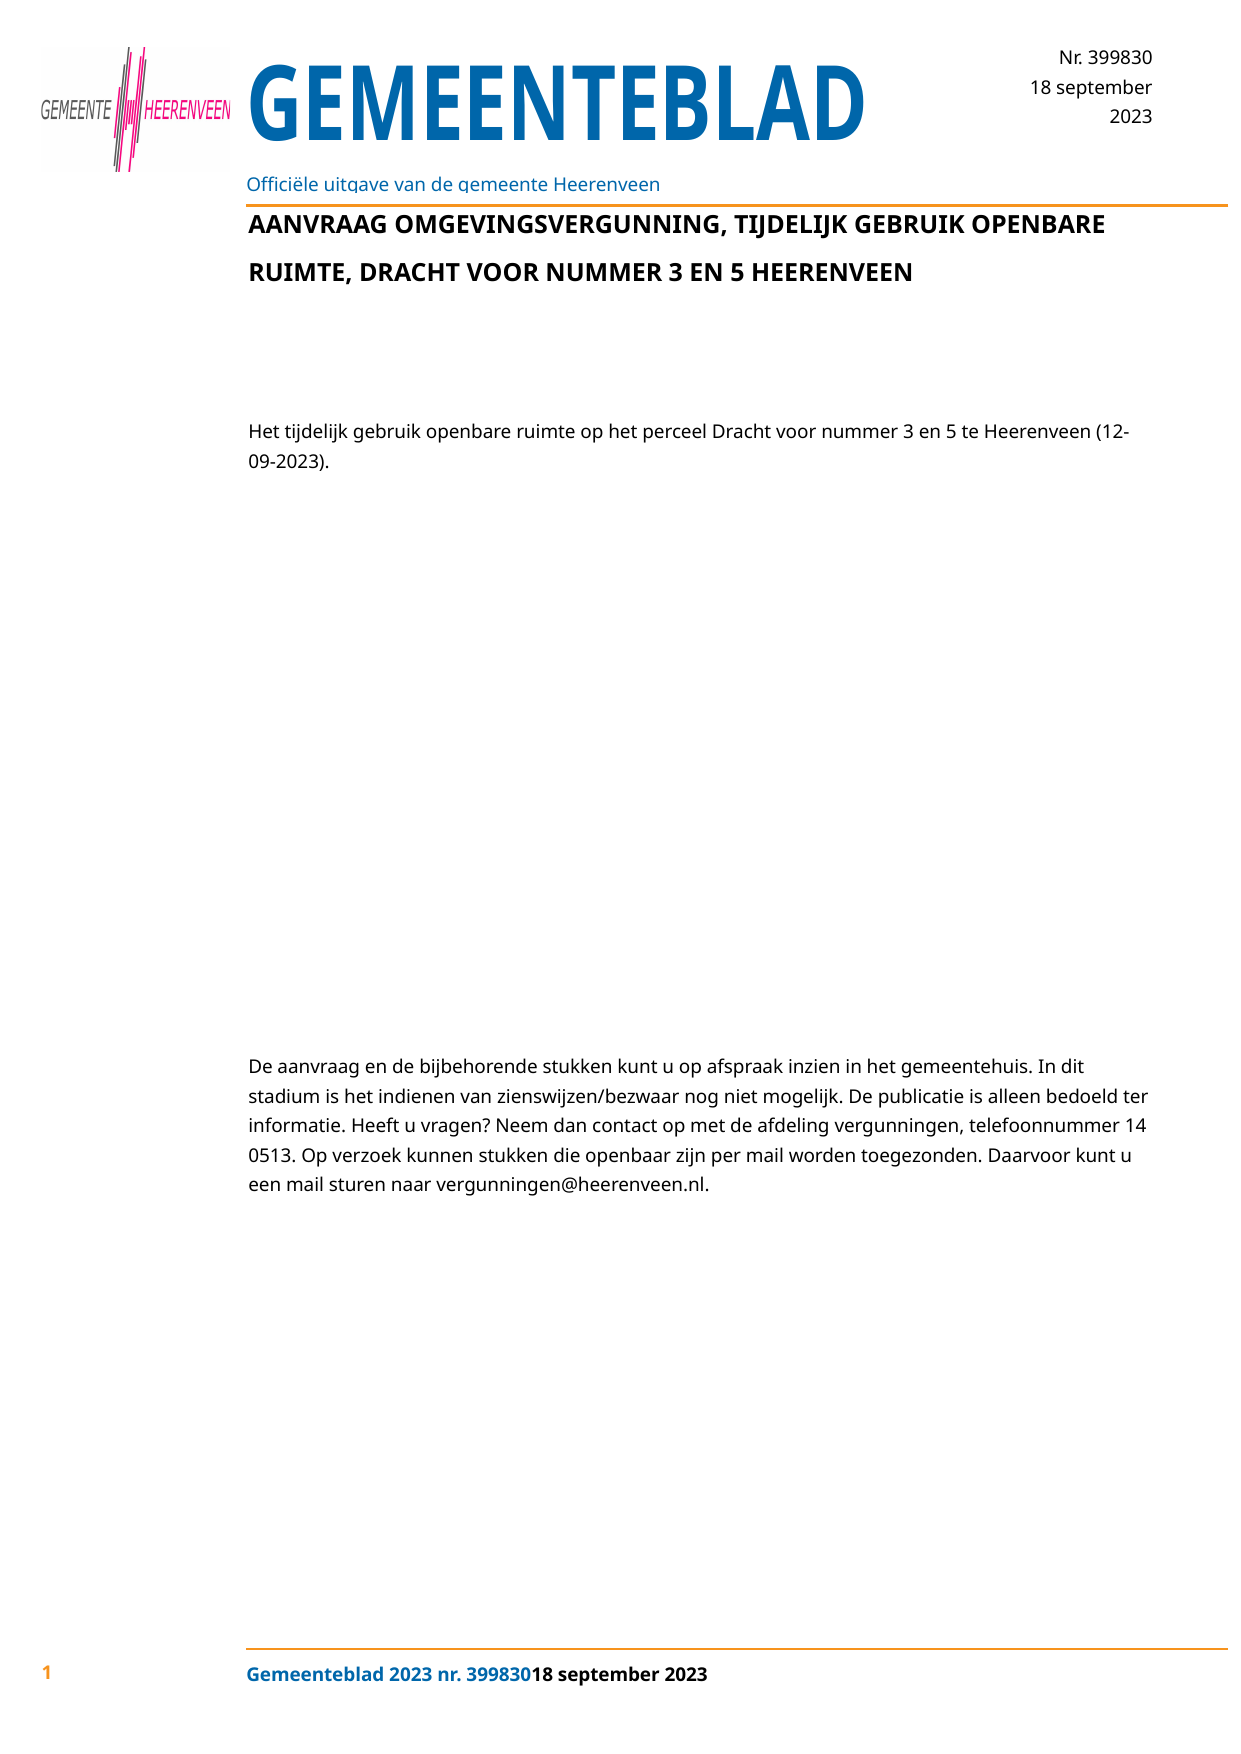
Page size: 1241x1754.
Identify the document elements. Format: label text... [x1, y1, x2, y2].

picture [41, 47, 231, 172]
text Het tijdelijk gebruik openbare ruimte op het perceel Dracht voor nummer 3 en 5 te Heerenveen (12-09-2023). [248, 419, 1152, 474]
text De aanvraag en de bijbehorende stukken kunt u op afspraak inzien in het gemeentehuis. In dit stadium is het indienen van zienswijzen/bezwaar nog niet mogelijk. De publicatie is alleen bedoeld ter informatie. Heeft u vragen? Neem dan contact op met de afdeling vergunningen, telefoonnummer 14 0513. Op verzoek kunnen stukken die openbaar zijn per mail worden toegezonden. Daarvoor kunt u een mail sturen naar vergunningen@heerenveen.nl. [248, 1053, 1152, 1197]
text AANVRAAG OMGEVINGSVERGUNNING, TIJDELIJK GEBRUIK OPENBARE RUIMTE, DRACHT VOOR NUMMER 3 EN 5 HEERENVEEN [248, 207, 1152, 288]
